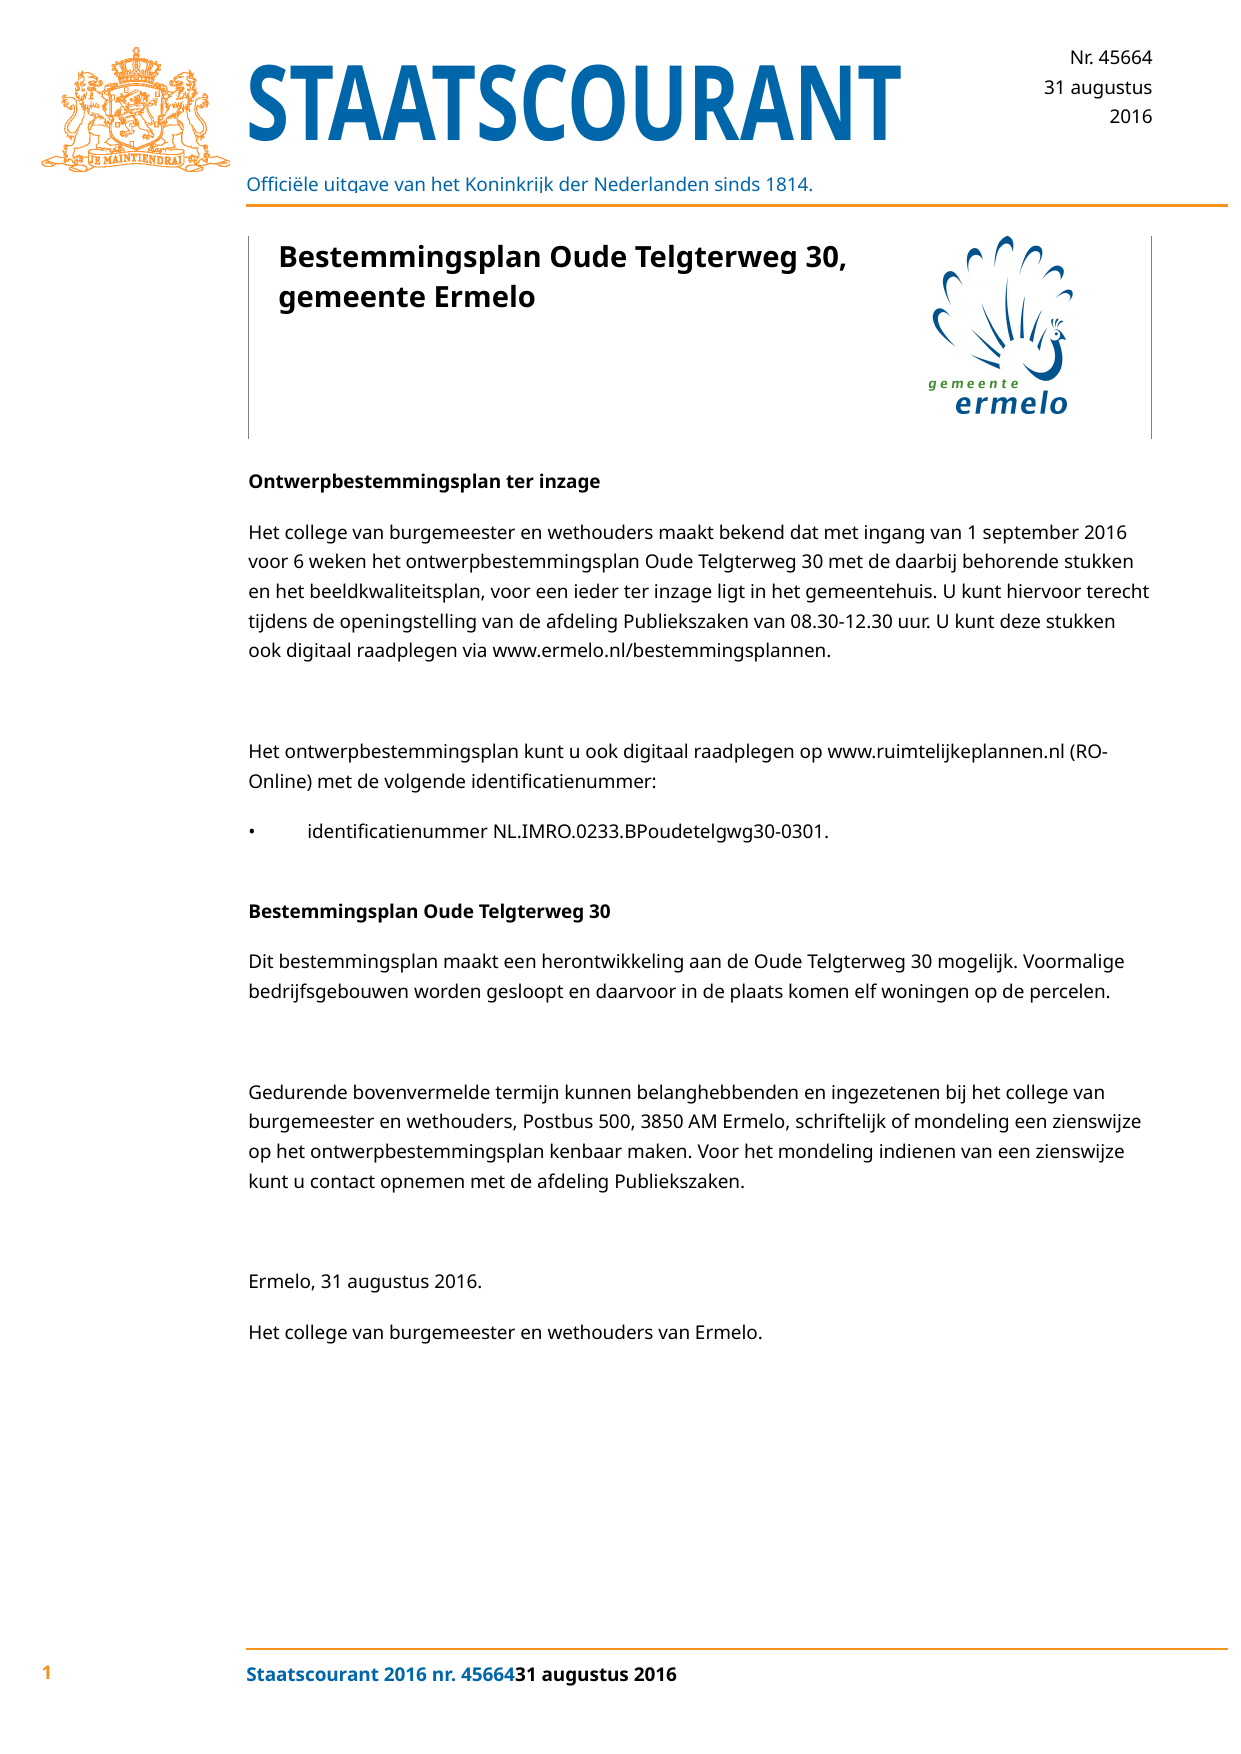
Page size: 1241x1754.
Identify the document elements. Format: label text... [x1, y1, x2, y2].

table_header [850, 236, 928, 413]
table_header [850, 414, 1151, 439]
text Gedurende bovenvermelde termijn kunnen belanghebbenden en ingezetenen bij het college van burgemeester en wethouders, Postbus 500, 3850 AM Ermelo, schriftelijk of mondeling een zienswijze op het ontwerpbestemmingsplan kenbaar maken. Voor het mondeling indienen van een zienswijze kunt u contact opnemen met de afdeling Publiekszaken. [248, 1079, 1152, 1193]
picture [928, 236, 1073, 414]
text Het ontwerpbestemmingsplan kunt u ook digitaal raadplegen op www.ruimtelijkeplannen.nl (RO-Online) met de volgende identificatienummer: [248, 738, 1152, 793]
text Ontwerpbestemmingsplan ter inzage [248, 469, 1152, 494]
table_header Bestemmingsplan Oude Telgterweg 30, gemeente Ermelo [249, 236, 850, 439]
table_header [1073, 236, 1151, 413]
list identificatienummer NL.IMRO.0233.BPoudetelgwg30-0301. [248, 818, 1152, 844]
text Ermelo, 31 augustus 2016. [248, 1269, 1152, 1294]
text Dit bestemmingsplan maakt een herontwikkeling aan de Oude Telgterweg 30 mogelijk. Voormalige bedrijfsgebouwen worden gesloopt en daarvoor in de plaats komen elf woningen op de percelen. [248, 949, 1152, 1004]
text Het college van burgemeester en wethouders van Ermelo. [248, 1319, 1152, 1345]
text Bestemmingsplan Oude Telgterweg 30 [248, 898, 1152, 924]
picture [41, 47, 231, 172]
text Het college van burgemeester en wethouders maakt bekend dat met ingang van 1 september 2016 voor 6 weken het ontwerpbestemmingsplan Oude Telgterweg 30 met de daarbij behorende stukken en het beeldkwaliteitsplan, voor een ieder ter inzage ligt in het gemeentehuis. U kunt hiervoor terecht tijdens de openingstelling van de afdeling Publiekszaken van 08.30-12.30 uur. U kunt deze stukken ook digitaal raadplegen via www.ermelo.nl/bestemmingsplannen. [248, 519, 1152, 663]
